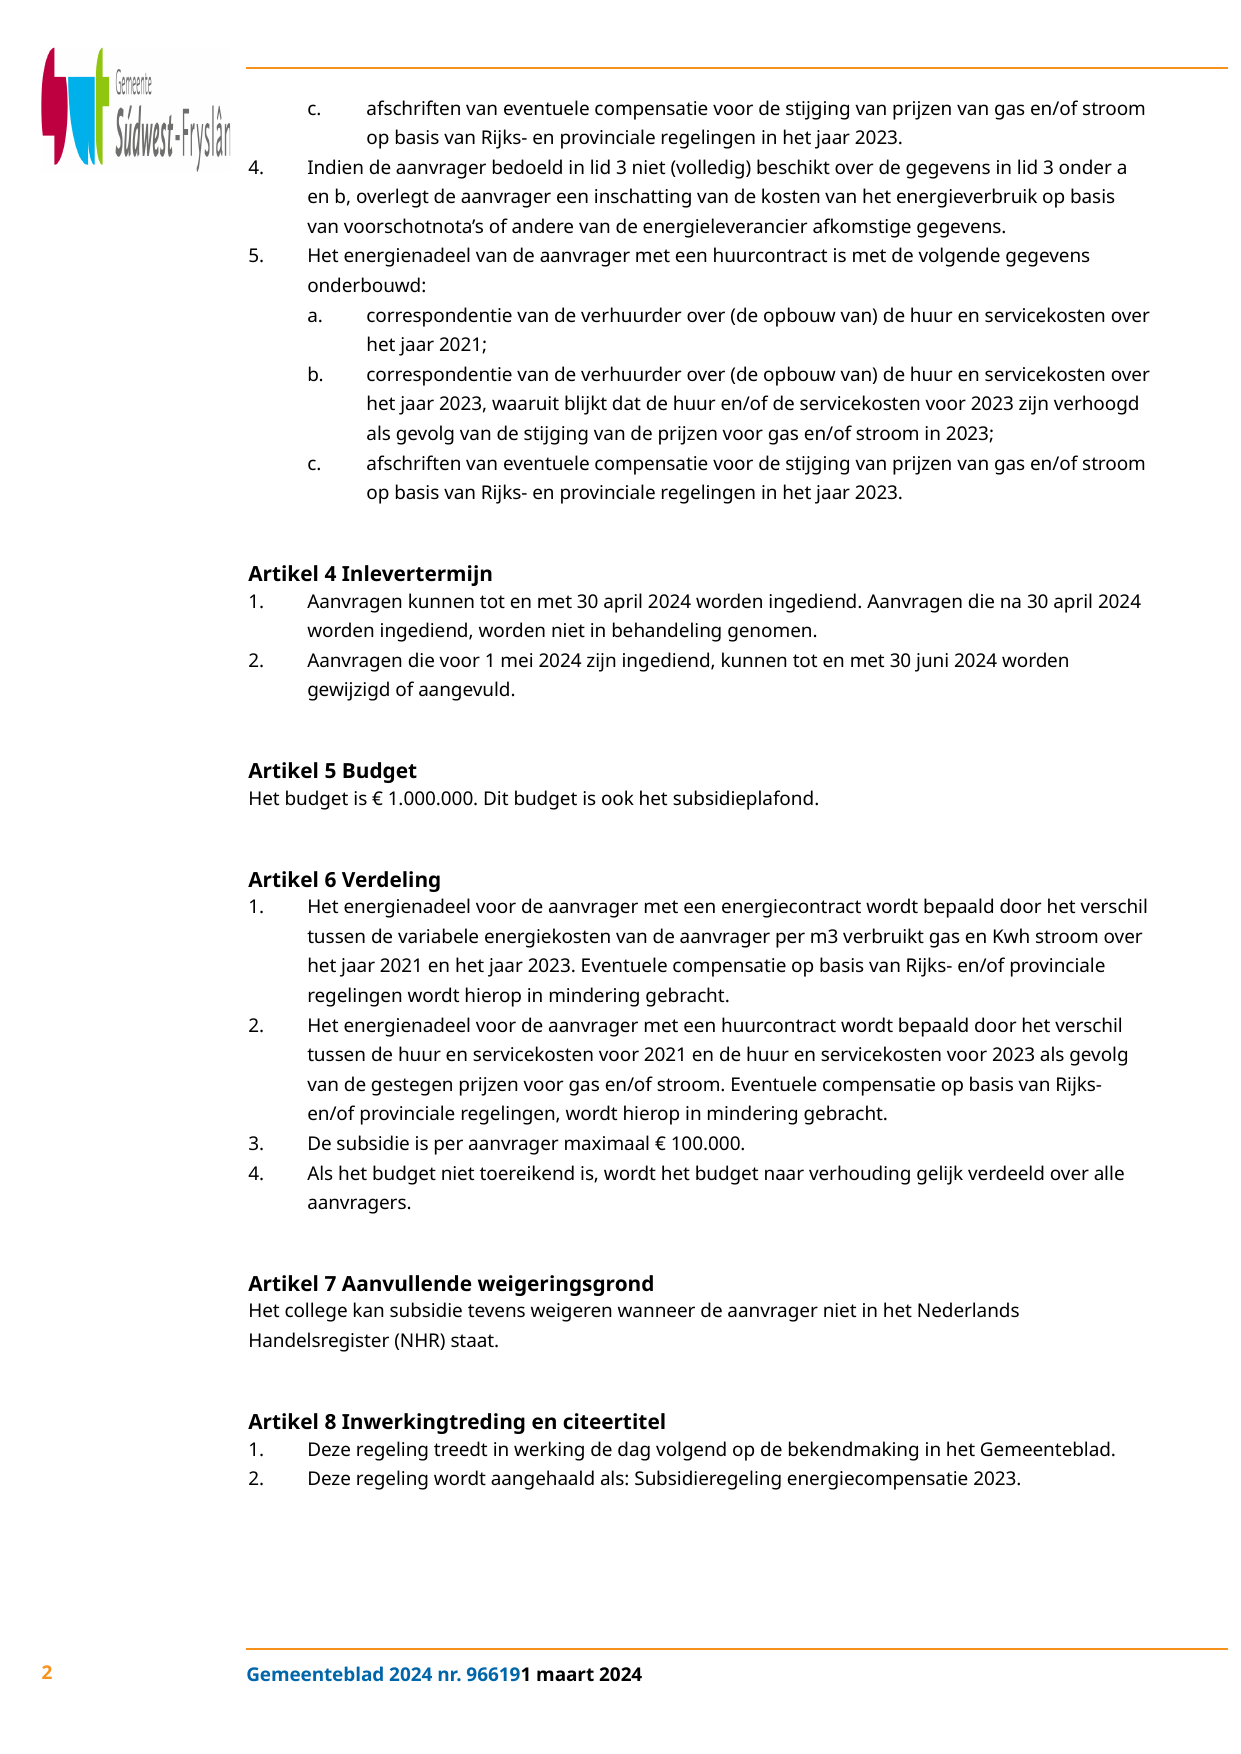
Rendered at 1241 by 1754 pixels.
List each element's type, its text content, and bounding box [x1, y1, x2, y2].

list Het energienadeel voor de aanvrager met een huurcontract wordt bepaald door het verschil tussen de huur en servicekosten voor 2021 en de huur en servicekosten voor 2023 als gevolg van de gestegen prijzen voor gas en/of stroom. Eventuele compensatie op basis van Rijks- en/of provinciale regelingen, wordt hierop in mindering gebracht. [248, 1012, 1152, 1126]
list Het energienadeel van de aanvrager met een huurcontract is met de volgende gegevens onderbouwd: [248, 243, 1152, 298]
list afschriften van eventuele compensatie voor de stijging van prijzen van gas en/of stroom op basis van Rijks- en provinciale regelingen in het jaar 2023. [307, 95, 1152, 150]
list Als het budget niet toereikend is, wordt het budget naar verhouding gelijk verdeeld over alle aanvragers. [248, 1160, 1152, 1215]
text Artikel 6 Verdeling [248, 865, 1152, 893]
list Deze regeling treedt in werking de dag volgend op de bekendmaking in het Gemeenteblad. [248, 1436, 1152, 1461]
list Aanvragen die voor 1 mei 2024 zijn ingediend, kunnen tot en met 30 juni 2024 worden gewijzigd of aangevuld. [248, 647, 1152, 702]
text Artikel 5 Budget [248, 757, 1152, 785]
text Artikel 8 Inwerkingtreding en citeertitel [248, 1407, 1152, 1436]
text Artikel 7 Aanvullende weigeringsgrond [248, 1269, 1152, 1298]
list De subsidie is per aanvrager maximaal € 100.000. [248, 1130, 1152, 1156]
list afschriften van eventuele compensatie voor de stijging van prijzen van gas en/of stroom op basis van Rijks- en provinciale regelingen in het jaar 2023. [307, 450, 1152, 505]
picture [41, 47, 231, 172]
list Het energienadeel voor de aanvrager met een energiecontract wordt bepaald door het verschil tussen de variabele energiekosten van de aanvrager per m3 verbruikt gas en Kwh stroom over het jaar 2021 en het jaar 2023. Eventuele compensatie op basis van Rijks- en/of provinciale regelingen wordt hierop in mindering gebracht. [248, 893, 1152, 1008]
list Aanvragen kunnen tot en met 30 april 2024 worden ingediend. Aanvragen die na 30 april 2024 worden ingediend, worden niet in behandeling genomen. [248, 588, 1152, 643]
list Deze regeling wordt aangehaald als: Subsidieregeling energiecompensatie 2023. [248, 1465, 1152, 1491]
text Het budget is € 1.000.000. Dit budget is ook het subsidieplafond. [248, 785, 1152, 811]
list correspondentie van de verhuurder over (de opbouw van) de huur en servicekosten over het jaar 2023, waaruit blijkt dat de huur en/of de servicekosten voor 2023 zijn verhoogd als gevolg van de stijging van de prijzen voor gas en/of stroom in 2023; [307, 361, 1152, 446]
text Artikel 4 Inlevertermijn [248, 559, 1152, 588]
text Het college kan subsidie tevens weigeren wanneer de aanvrager niet in het Nederlands Handelsregister (NHR) staat. [248, 1298, 1152, 1353]
list Indien de aanvrager bedoeld in lid 3 niet (volledig) beschikt over de gegevens in lid 3 onder a en b, overlegt de aanvrager een inschatting van de kosten van het energieverbruik op basis van voorschotnota’s of andere van de energieleverancier afkomstige gegevens. [248, 154, 1152, 239]
list correspondentie van de verhuurder over (de opbouw van) de huur en servicekosten over het jaar 2021; [307, 302, 1152, 357]
